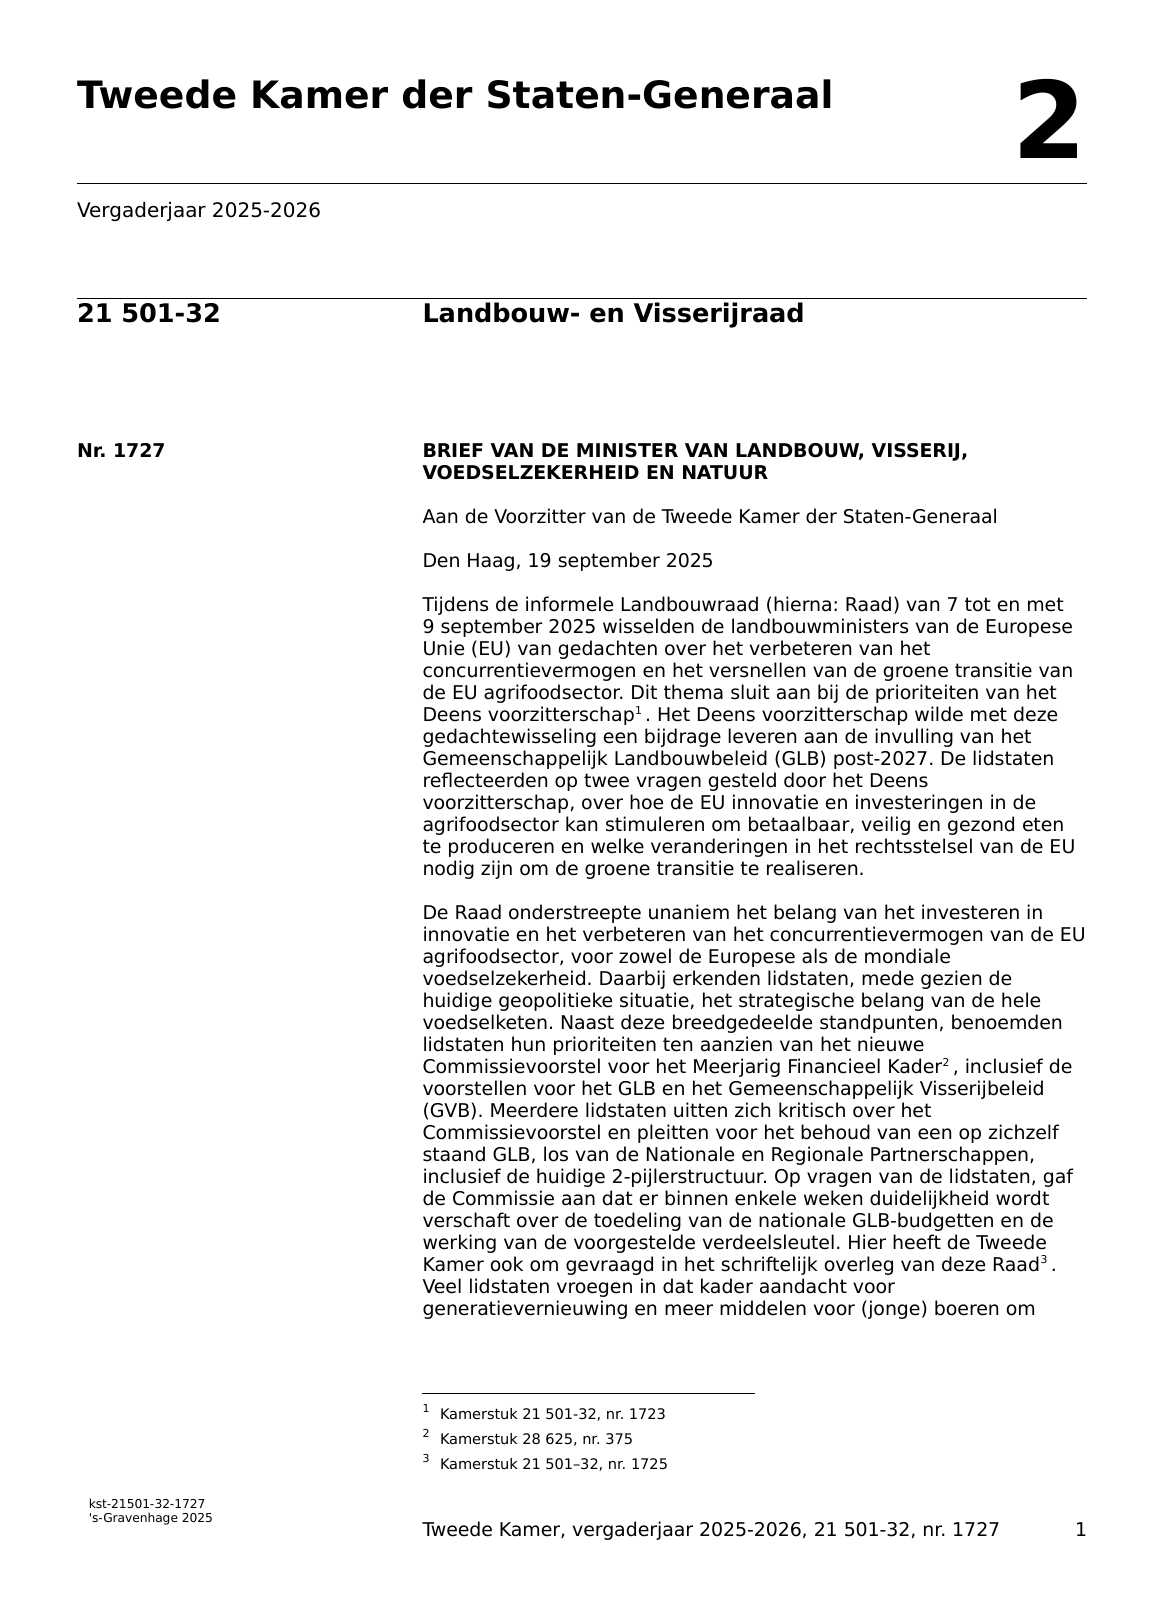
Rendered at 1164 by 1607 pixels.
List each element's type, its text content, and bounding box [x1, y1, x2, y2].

table_header Tweede Kamer der Staten-Generaal [77, 59, 886, 183]
table_header 2 [886, 59, 1087, 183]
text Aan de Voorzitter van de Tweede Kamer der Staten-Generaal [422, 506, 1087, 528]
text 's-Gravenhage 2025 [88, 1511, 323, 1525]
subtitle Nr. 1727 BRIEF VAN DE MINISTER VAN LANDBOUW, VISSERIJ, VOEDSELZEKERHEID EN NATUUR [77, 440, 1087, 484]
text Kamerstuk 21 501-32, nr. 1723 [422, 1402, 1087, 1424]
text De Raad onderstreepte unaniem het belang van het investeren in innovatie en het verbeteren van het concurrentievermogen van de EU agrifoodsector, voor zowel de Europese als de mondiale voedselzekerheid. Daarbij erkenden lidstaten, mede gezien de huidige geopolitieke situatie, het strategische belang van de hele voedselketen. Naast deze breedgedeelde standpunten, benoemden lidstaten hun prioriteiten ten aanzien van het nieuwe Commissievoorstel voor het Meerjarig Financieel Kader, inclusief de voorstellen voor het GLB en het Gemeenschappelijk Visserijbeleid (GVB). Meerdere lidstaten uitten zich kritisch over het Commissievoorstel en pleitten voor het behoud van een op zichzelf staand GLB, los van de Nationale en Regionale Partnerschappen, inclusief de huidige 2-pijlerstructuur. Op vragen van de lidstaten, gaf de Commissie aan dat er binnen enkele weken duidelijkheid wordt verschaft over de toedeling van de nationale GLB-budgetten en de werking van de voorgestelde verdeelsleutel. Hier heeft de Tweede Kamer ook om gevraagd in het schriftelijk overleg van deze Raad. Veel lidstaten vroegen in dat kader aandacht voor generatievernieuwing en meer middelen voor (jonge) boeren om [422, 902, 1087, 1320]
text Kamerstuk 28 625, nr. 375 [422, 1427, 1087, 1449]
text Tijdens de informele Landbouwraad (hierna: Raad) van 7 tot en met 9 september 2025 wisselden de landbouwministers van de Europese Unie (EU) van gedachten over het verbeteren van het concurrentievermogen en het versnellen van de groene transitie van de EU agrifoodsector. Dit thema sluit aan bij de prioriteiten van het Deens voorzitterschap. Het Deens voorzitterschap wilde met deze gedachtewisseling een bijdrage leveren aan de invulling van het Gemeenschappelijk Landbouwbeleid (GLB) post-2027. De lidstaten reflecteerden op twee vragen gesteld door het Deens voorzitterschap, over hoe de EU innovatie en investeringen in de agrifoodsector kan stimuleren om betaalbaar, veilig en gezond eten te produceren en welke veranderingen in het rechtsstelsel van de EU nodig zijn om de groene transitie te realiseren. [422, 594, 1087, 880]
subtitle 21 501-32 Landbouw- en Visserijraad [77, 299, 1087, 329]
text Den Haag, 19 september 2025 [422, 550, 1087, 572]
table_cell Vergaderjaar 2025-2026 [77, 184, 1087, 298]
text Kamerstuk 21 501–32, nr. 1725 [422, 1452, 1087, 1474]
text kst-21501-32-1727 [88, 1497, 323, 1511]
